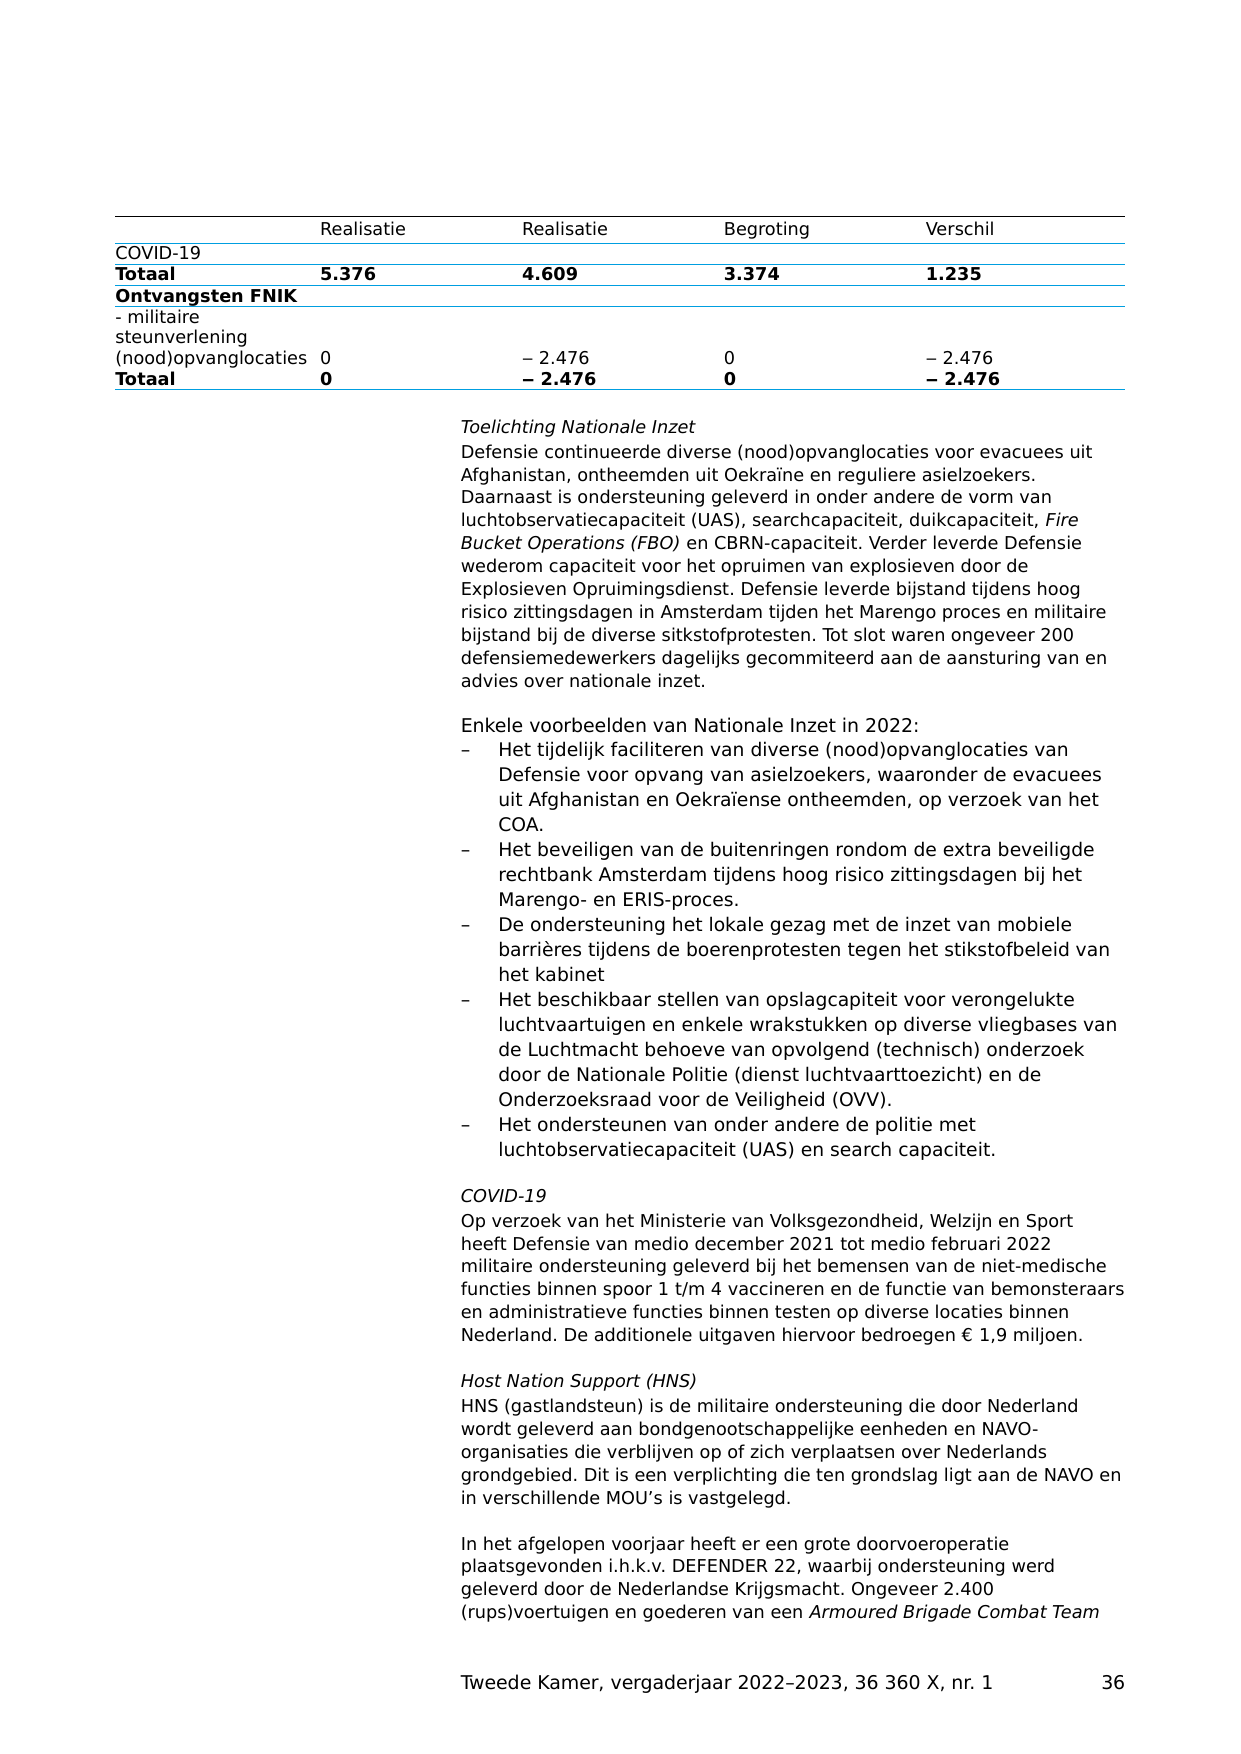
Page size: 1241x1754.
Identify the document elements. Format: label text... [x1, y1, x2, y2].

list Het beschikbaar stellen van opslagcapiteit voor verongelukte luchtvaartuigen en enkele wrakstukken op diverse vliegbases van de Luchtmacht behoeve van opvolgend (technisch) onderzoek door de Nationale Politie (dienst luchtvaarttoezicht) en de Onderzoeksraad voor de Veiligheid (OVV). [461, 987, 1125, 1112]
text COVID-19 [461, 1184, 1125, 1207]
table_cell - militaire steunverlening (nood)opvanglocaties [115, 307, 317, 368]
table_cell 3.374 [721, 265, 923, 285]
table_cell ‒ 2.476 [519, 307, 721, 368]
table_cell 0 [721, 307, 923, 368]
table_cell [721, 244, 923, 264]
table_cell Realisatie [519, 217, 721, 243]
table_cell 0 [721, 369, 923, 389]
table_cell [115, 217, 317, 243]
table_cell ‒ 2.476 [923, 307, 1125, 368]
text In het afgelopen voorjaar heeft er een grote doorvoeroperatie plaatsgevonden i.h.k.v. DEFENDER 22, waarbij ondersteuning werd geleverd door de Nederlandse Krijgsmacht. Ongeveer 2.400 (rups)voertuigen en goederen van een Armoured Brigade Combat Team [461, 1532, 1125, 1623]
list De ondersteuning het lokale gezag met de inzet van mobiele barrières tijdens de boerenprotesten tegen het stikstofbeleid van het kabinet [461, 912, 1125, 987]
table_cell Totaal [115, 369, 317, 389]
table_cell 5.376 [317, 265, 519, 285]
table_cell Totaal [115, 265, 317, 285]
list Het ondersteunen van onder andere de politie met luchtobservatiecapaciteit (UAS) en search capaciteit. [461, 1112, 1125, 1162]
text Toelichting Nationale Inzet [461, 415, 1125, 438]
table_cell [519, 286, 721, 306]
table_cell Verschil [923, 217, 1125, 243]
table_cell 0 [317, 307, 519, 368]
table_cell 0 [317, 369, 519, 389]
text Op verzoek van het Ministerie van Volksgezondheid, Welzijn en Sport heeft Defensie van medio december 2021 tot medio februari 2022 militaire ondersteuning geleverd bij het bemensen van de niet-medische functies binnen spoor 1 t/m 4 vaccineren en de functie van bemonsteraars en administratieve functies binnen testen op diverse locaties binnen Nederland. De additionele uitgaven hiervoor bedroegen € 1,9 miljoen. [461, 1209, 1125, 1346]
table_cell [317, 286, 519, 306]
table_cell [721, 286, 923, 306]
text Enkele voorbeelden van Nationale Inzet in 2022: [461, 715, 1125, 737]
table_cell [923, 286, 1125, 306]
text Defensie continueerde diverse (nood)opvanglocaties voor evacuees uit Afghanistan, ontheemden uit Oekraïne en reguliere asielzoekers. Daarnaast is ondersteuning geleverd in onder andere de vorm van luchtobservatiecapaciteit (UAS), searchcapaciteit, duikcapaciteit, Fire Bucket Operations (FBO) en CBRN-capaciteit. Verder leverde Defensie wederom capaciteit voor het opruimen van explosieven door de Explosieven Opruimingsdienst. Defensie leverde bijstand tijdens hoog risico zittingsdagen in Amsterdam tijden het Marengo proces en militaire bijstand bij de diverse sitkstofprotesten. Tot slot waren ongeveer 200 defensiemedewerkers dagelijks gecommiteerd aan de aansturing van en advies over nationale inzet. [461, 440, 1125, 692]
text Host Nation Support (HNS) [461, 1369, 1125, 1392]
table_cell [317, 244, 519, 264]
table_cell ‒ 2.476 [519, 369, 721, 389]
text HNS (gastlandsteun) is de militaire ondersteuning die door Nederland wordt geleverd aan bondgenootschappelijke eenheden en NAVO-organisaties die verblijven op of zich verplaatsen over Nederlands grondgebied. Dit is een verplichting die ten grondslag ligt aan de NAVO en in verschillende MOU’s is vastgelegd. [461, 1394, 1125, 1509]
table_cell Begroting [721, 217, 923, 243]
table_header Tabel 5 Financiering Nationale Inzet Krijgsmacht (FNIK) (bedragen x € 1.000) [115, 191, 1125, 216]
table_cell 4.609 [519, 265, 721, 285]
table_cell ‒ 2.476 [923, 369, 1125, 389]
table_cell Realisatie [317, 217, 519, 243]
table_cell COVID-19 [115, 244, 317, 264]
table_cell Ontvangsten FNIK [115, 286, 317, 306]
table_cell [519, 244, 721, 264]
table_cell 1.235 [923, 265, 1125, 285]
list Het tijdelijk faciliteren van diverse (nood)opvanglocaties van Defensie voor opvang van asielzoekers, waaronder de evacuees uit Afghanistan en Oekraïense ontheemden, op verzoek van het COA. [461, 737, 1125, 837]
table_cell [923, 244, 1125, 264]
list Het beveiligen van de buitenringen rondom de extra beveiligde rechtbank Amsterdam tijdens hoog risico zittingsdagen bij het Marengo- en ERIS-proces. [461, 837, 1125, 912]
